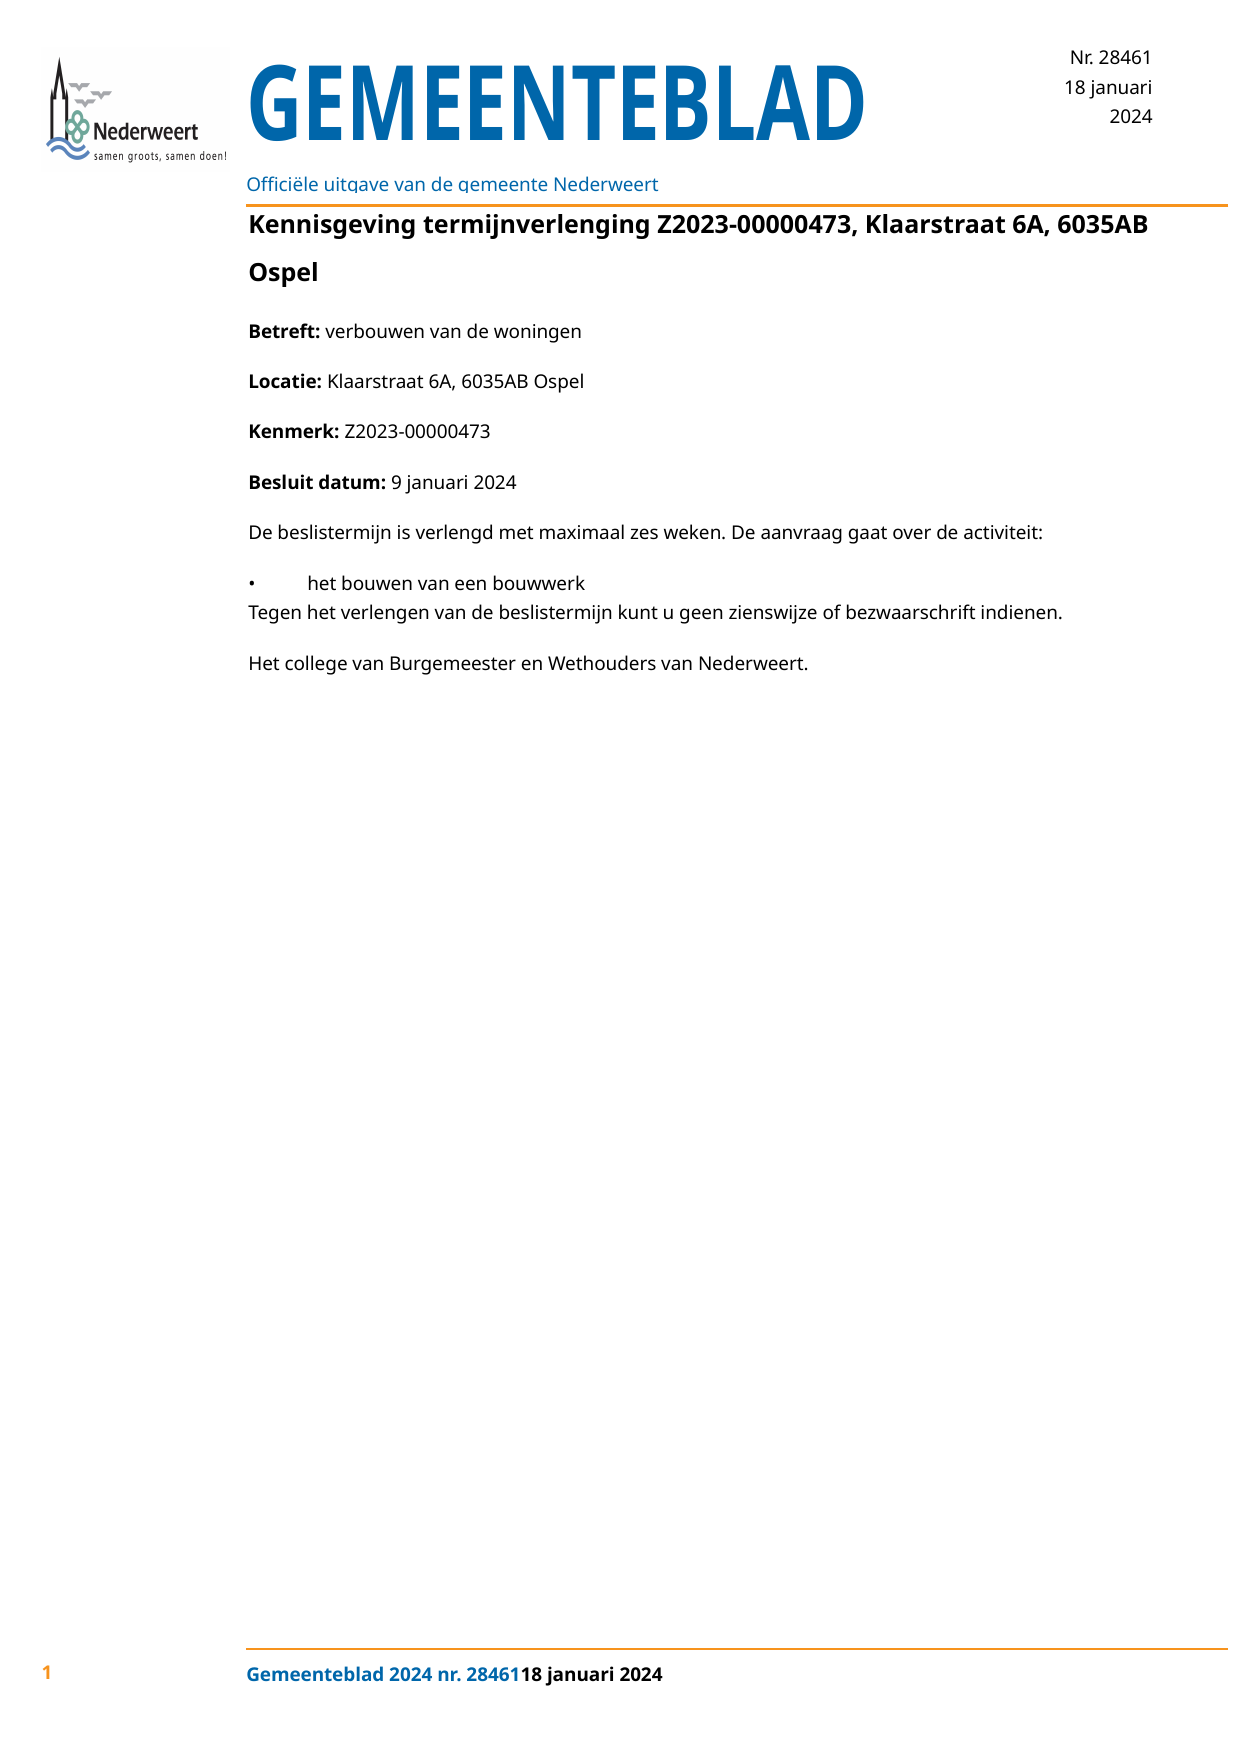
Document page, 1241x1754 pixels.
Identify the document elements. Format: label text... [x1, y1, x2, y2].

text Besluit datum: 9 januari 2024 [248, 469, 1152, 495]
text Tegen het verlengen van de beslistermijn kunt u geen zienswijze of bezwaarschrift indienen. [248, 599, 1152, 625]
text Kennisgeving termijnverlenging Z2023-00000473, Klaarstraat 6A, 6035AB Ospel [248, 207, 1152, 288]
text Betreft: verbouwen van de woningen [248, 318, 1152, 344]
text Locatie: Klaarstraat 6A, 6035AB Ospel [248, 368, 1152, 394]
list het bouwen van een bouwwerk [248, 570, 1152, 596]
text Het college van Burgemeester en Wethouders van Nederweert. [248, 650, 1152, 676]
text Kenmerk: Z2023-00000473 [248, 419, 1152, 444]
picture [41, 47, 231, 172]
text De beslistermijn is verlengd met maximaal zes weken. De aanvraag gaat over de activiteit: [248, 519, 1152, 545]
